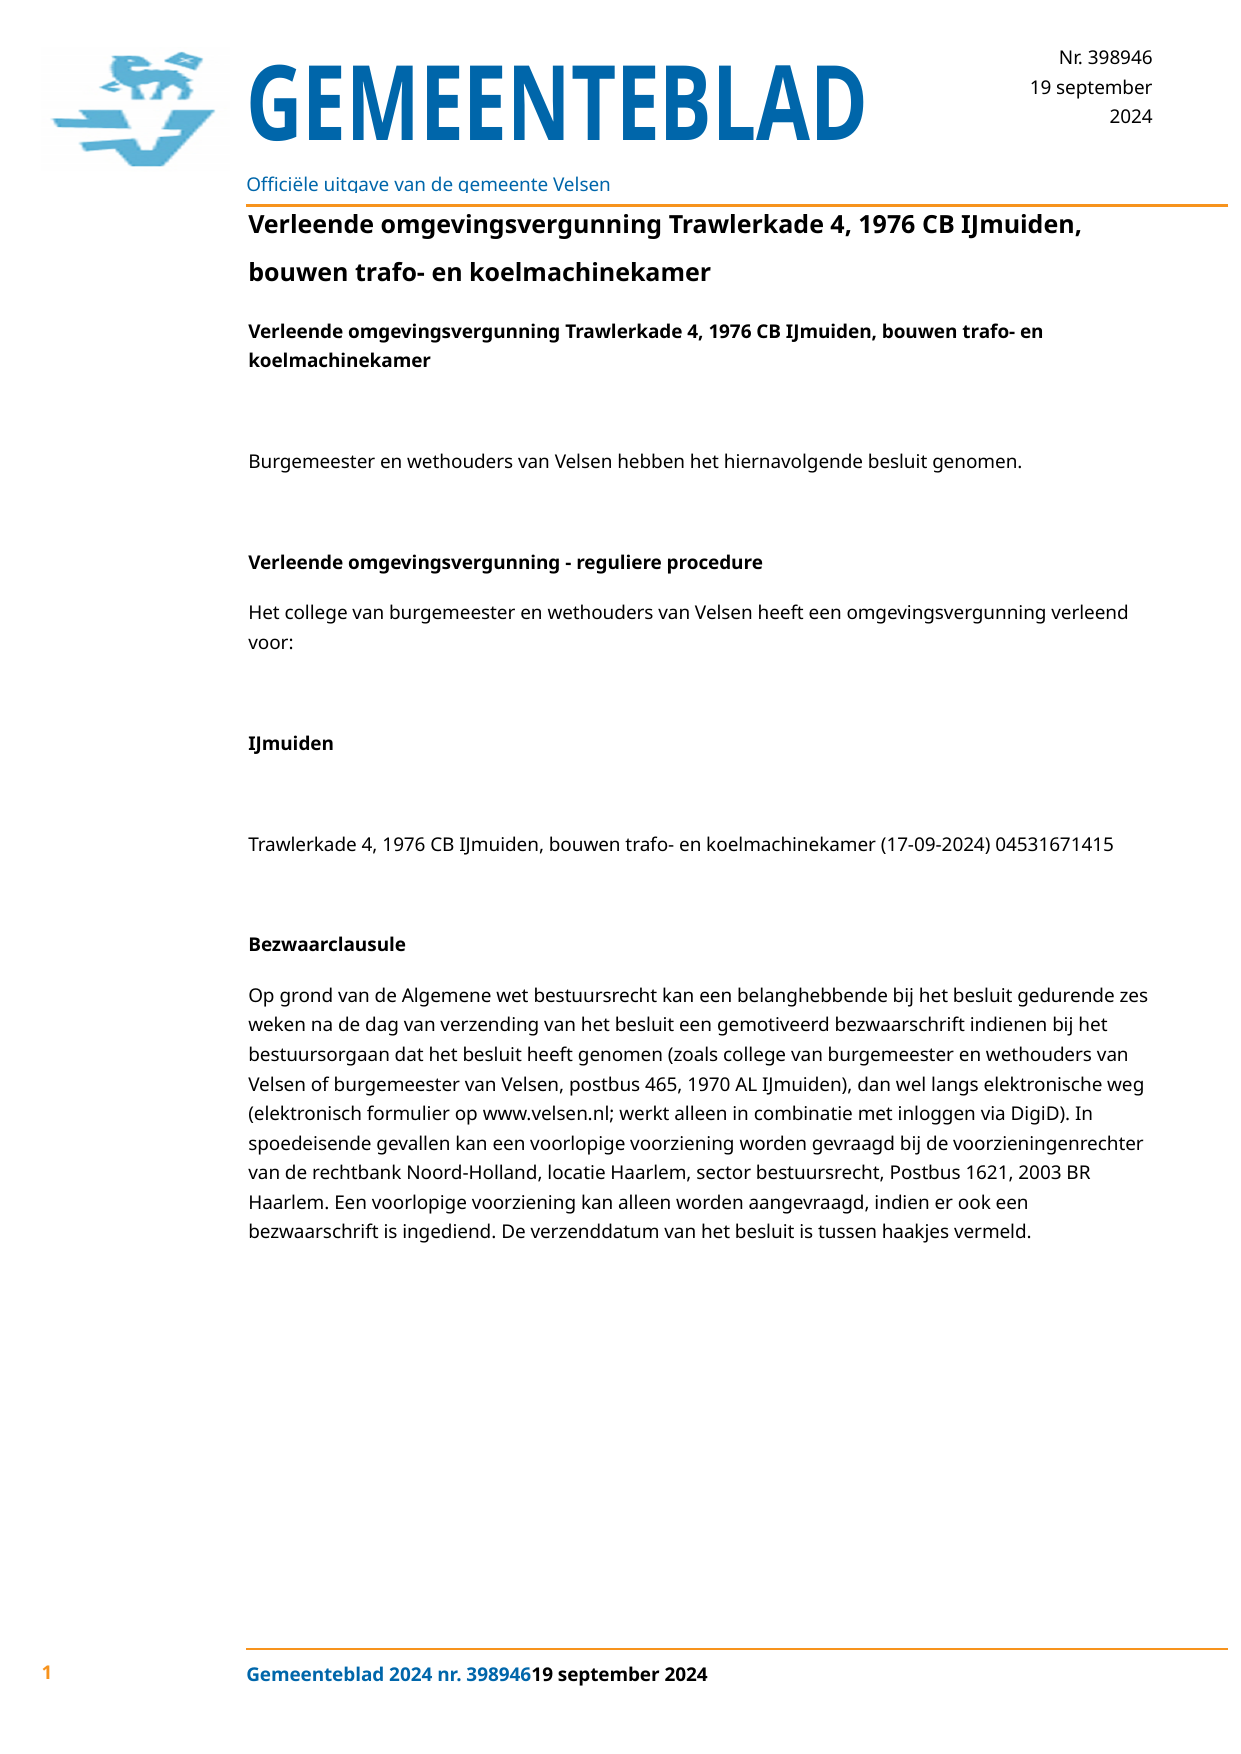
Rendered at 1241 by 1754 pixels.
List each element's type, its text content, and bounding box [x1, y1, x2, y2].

text Verleende omgevingsvergunning Trawlerkade 4, 1976 CB IJmuiden, bouwen trafo- en koelmachinekamer [248, 318, 1152, 373]
text Bezwaarclausule [248, 932, 1152, 957]
text Verleende omgevingsvergunning - reguliere procedure [248, 549, 1152, 575]
text Burgemeester en wethouders van Velsen hebben het hiernavolgende besluit genomen. [248, 448, 1152, 474]
text Trawlerkade 4, 1976 CB IJmuiden, bouwen trafo- en koelmachinekamer (17-09-2024) 04531671415 [248, 831, 1152, 857]
text IJmuiden [248, 730, 1152, 756]
text Het college van burgemeester en wethouders van Velsen heeft een omgevingsvergunning verleend voor: [248, 599, 1152, 655]
text Verleende omgevingsvergunning Trawlerkade 4, 1976 CB IJmuiden, bouwen trafo- en koelmachinekamer [248, 207, 1152, 288]
text Op grond van de Algemene wet bestuursrecht kan een belanghebbende bij het besluit gedurende zes weken na de dag van verzending van het besluit een gemotiveerd bezwaarschrift indienen bij het bestuursorgaan dat het besluit heeft genomen (zoals college van burgemeester en wethouders van Velsen of burgemeester van Velsen, postbus 465, 1970 AL IJmuiden), dan wel langs elektronische weg (elektronisch formulier op www.velsen.nl; werkt alleen in combinatie met inloggen via DigiD). In spoedeisende gevallen kan een voorlopige voorziening worden gevraagd bij de voorzieningenrechter van de rechtbank Noord-Holland, locatie Haarlem, sector bestuursrecht, Postbus 1621, 2003 BR Haarlem. Een voorlopige voorziening kan alleen worden aangevraagd, indien er ook een bezwaarschrift is ingediend. De verzenddatum van het besluit is tussen haakjes vermeld. [248, 982, 1152, 1244]
picture [41, 47, 231, 172]
